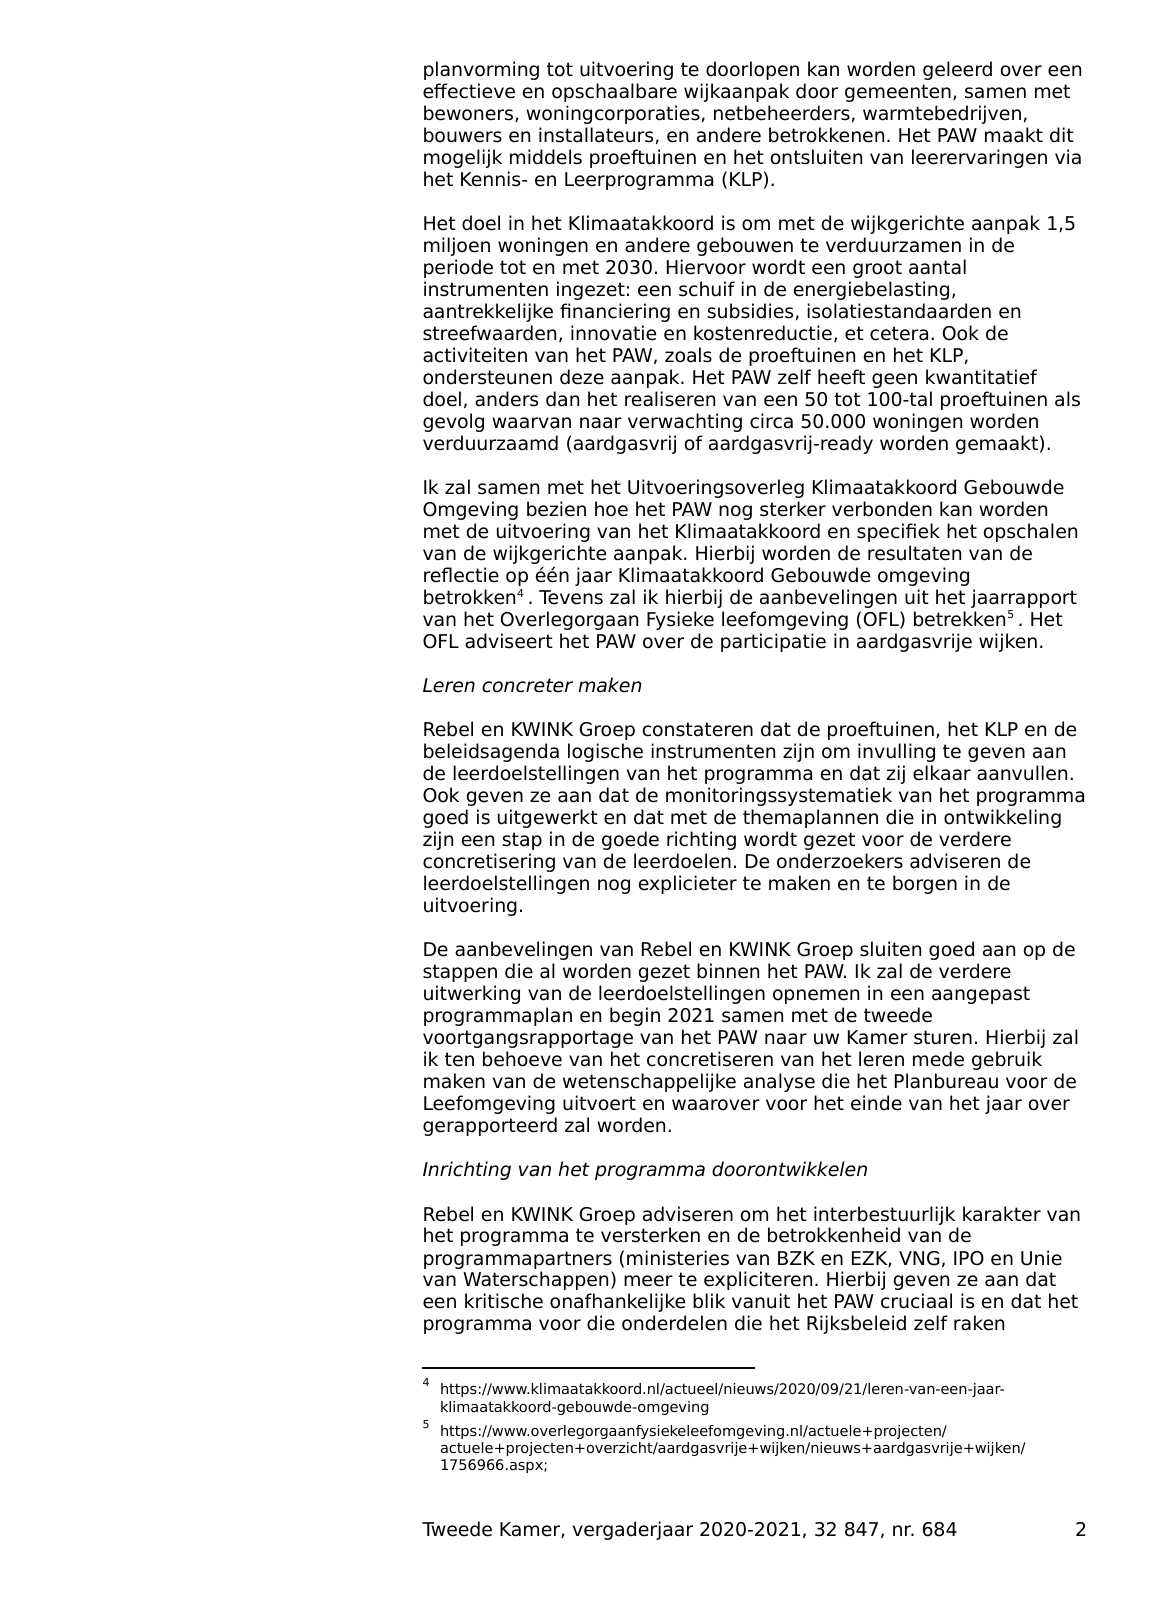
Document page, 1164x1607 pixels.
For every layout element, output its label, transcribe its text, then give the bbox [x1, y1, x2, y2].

text https://www.overlegorgaanfysiekeleefomgeving.nl/actuele+projecten/actuele+projecten+overzicht/aardgasvrije+wijken/nieuws+aardgasvrije+wijken/1756966.aspx; [422, 1418, 1087, 1474]
text planvorming tot uitvoering te doorlopen kan worden geleerd over een effectieve en opschaalbare wijkaanpak door gemeenten, samen met bewoners, woningcorporaties, netbeheerders, warmtebedrijven, bouwers en installateurs, en andere betrokkenen. Het PAW maakt dit mogelijk middels proeftuinen en het ontsluiten van leerervaringen via het Kennis- en Leerprogramma (KLP). [422, 59, 1087, 191]
text De aanbevelingen van Rebel en KWINK Groep sluiten goed aan op de stappen die al worden gezet binnen het PAW. Ik zal de verdere uitwerking van de leerdoelstellingen opnemen in een aangepast programmaplan en begin 2021 samen met de tweede voortgangsrapportage van het PAW naar uw Kamer sturen. Hierbij zal ik ten behoeve van het concretiseren van het leren mede gebruik maken van de wetenschappelijke analyse die het Planbureau voor de Leefomgeving uitvoert en waarover voor het einde van het jaar over gerapporteerd zal worden. [422, 939, 1087, 1137]
subtitle Leren concreter maken [422, 675, 1087, 697]
text Ik zal samen met het Uitvoeringsoverleg Klimaatakkoord Gebouwde Omgeving bezien hoe het PAW nog sterker verbonden kan worden met de uitvoering van het Klimaatakkoord en specifiek het opschalen van de wijkgerichte aanpak. Hierbij worden de resultaten van de reflectie op één jaar Klimaatakkoord Gebouwde omgeving betrokken. Tevens zal ik hierbij de aanbevelingen uit het jaarrapport van het Overlegorgaan Fysieke leefomgeving (OFL) betrekken. Het OFL adviseert het PAW over de participatie in aardgasvrije wijken. [422, 477, 1087, 653]
text Het doel in het Klimaatakkoord is om met de wijkgerichte aanpak 1,5 miljoen woningen en andere gebouwen te verduurzamen in de periode tot en met 2030. Hiervoor wordt een groot aantal instrumenten ingezet: een schuif in de energiebelasting, aantrekkelijke financiering en subsidies, isolatiestandaarden en streefwaarden, innovatie en kostenreductie, et cetera. Ook de activiteiten van het PAW, zoals de proeftuinen en het KLP, ondersteunen deze aanpak. Het PAW zelf heeft geen kwantitatief doel, anders dan het realiseren van een 50 tot 100-tal proeftuinen als gevolg waarvan naar verwachting circa 50.000 woningen worden verduurzaamd (aardgasvrij of aardgasvrij-ready worden gemaakt). [422, 213, 1087, 455]
text https://www.klimaatakkoord.nl/actueel/nieuws/2020/09/21/leren-van-een-jaar-klimaatakkoord-gebouwde-omgeving [422, 1377, 1087, 1416]
text Rebel en KWINK Groep constateren dat de proeftuinen, het KLP en de beleidsagenda logische instrumenten zijn om invulling te geven aan de leerdoelstellingen van het programma en dat zij elkaar aanvullen. Ook geven ze aan dat de monitoringssystematiek van het programma goed is uitgewerkt en dat met de themaplannen die in ontwikkeling zijn een stap in de goede richting wordt gezet voor de verdere concretisering van de leerdoelen. De onderzoekers adviseren de leerdoelstellingen nog explicieter te maken en te borgen in de uitvoering. [422, 719, 1087, 917]
subtitle Inrichting van het programma doorontwikkelen [422, 1159, 1087, 1181]
text Rebel en KWINK Groep adviseren om het interbestuurlijk karakter van het programma te versterken en de betrokkenheid van de programmapartners (ministeries van BZK en EZK, VNG, IPO en Unie van Waterschappen) meer te expliciteren. Hierbij geven ze aan dat een kritische onafhankelijke blik vanuit het PAW cruciaal is en dat het programma voor die onderdelen die het Rijksbeleid zelf raken [422, 1203, 1087, 1335]
